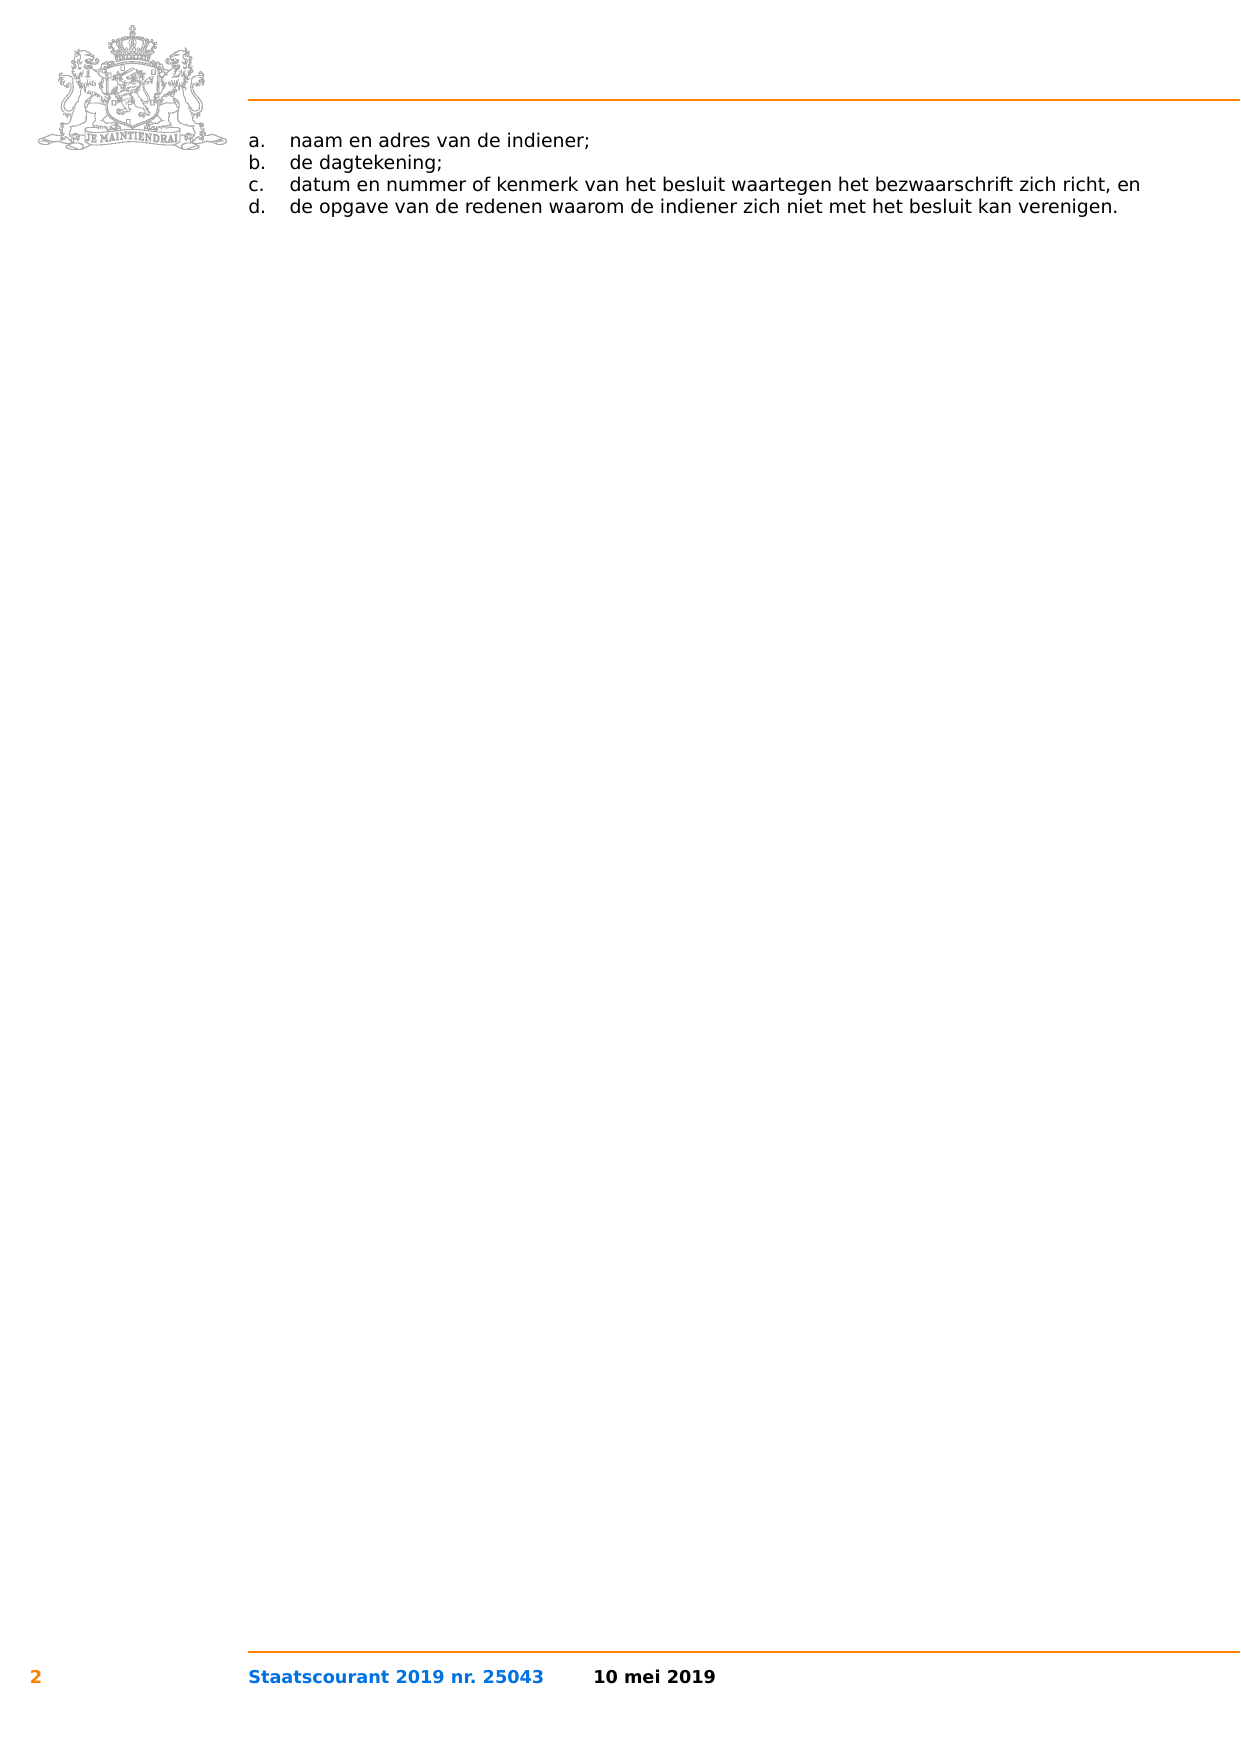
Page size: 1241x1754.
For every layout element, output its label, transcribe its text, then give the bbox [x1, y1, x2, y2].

text a. naam en adres van de indiener; [248, 130, 1163, 152]
text b. de dagtekening; [248, 152, 1163, 174]
picture [38, 25, 227, 150]
text d. de opgave van de redenen waarom de indiener zich niet met het besluit kan verenigen. [248, 196, 1163, 218]
text c. datum en nummer of kenmerk van het besluit waartegen het bezwaarschrift zich richt, en [248, 174, 1163, 196]
